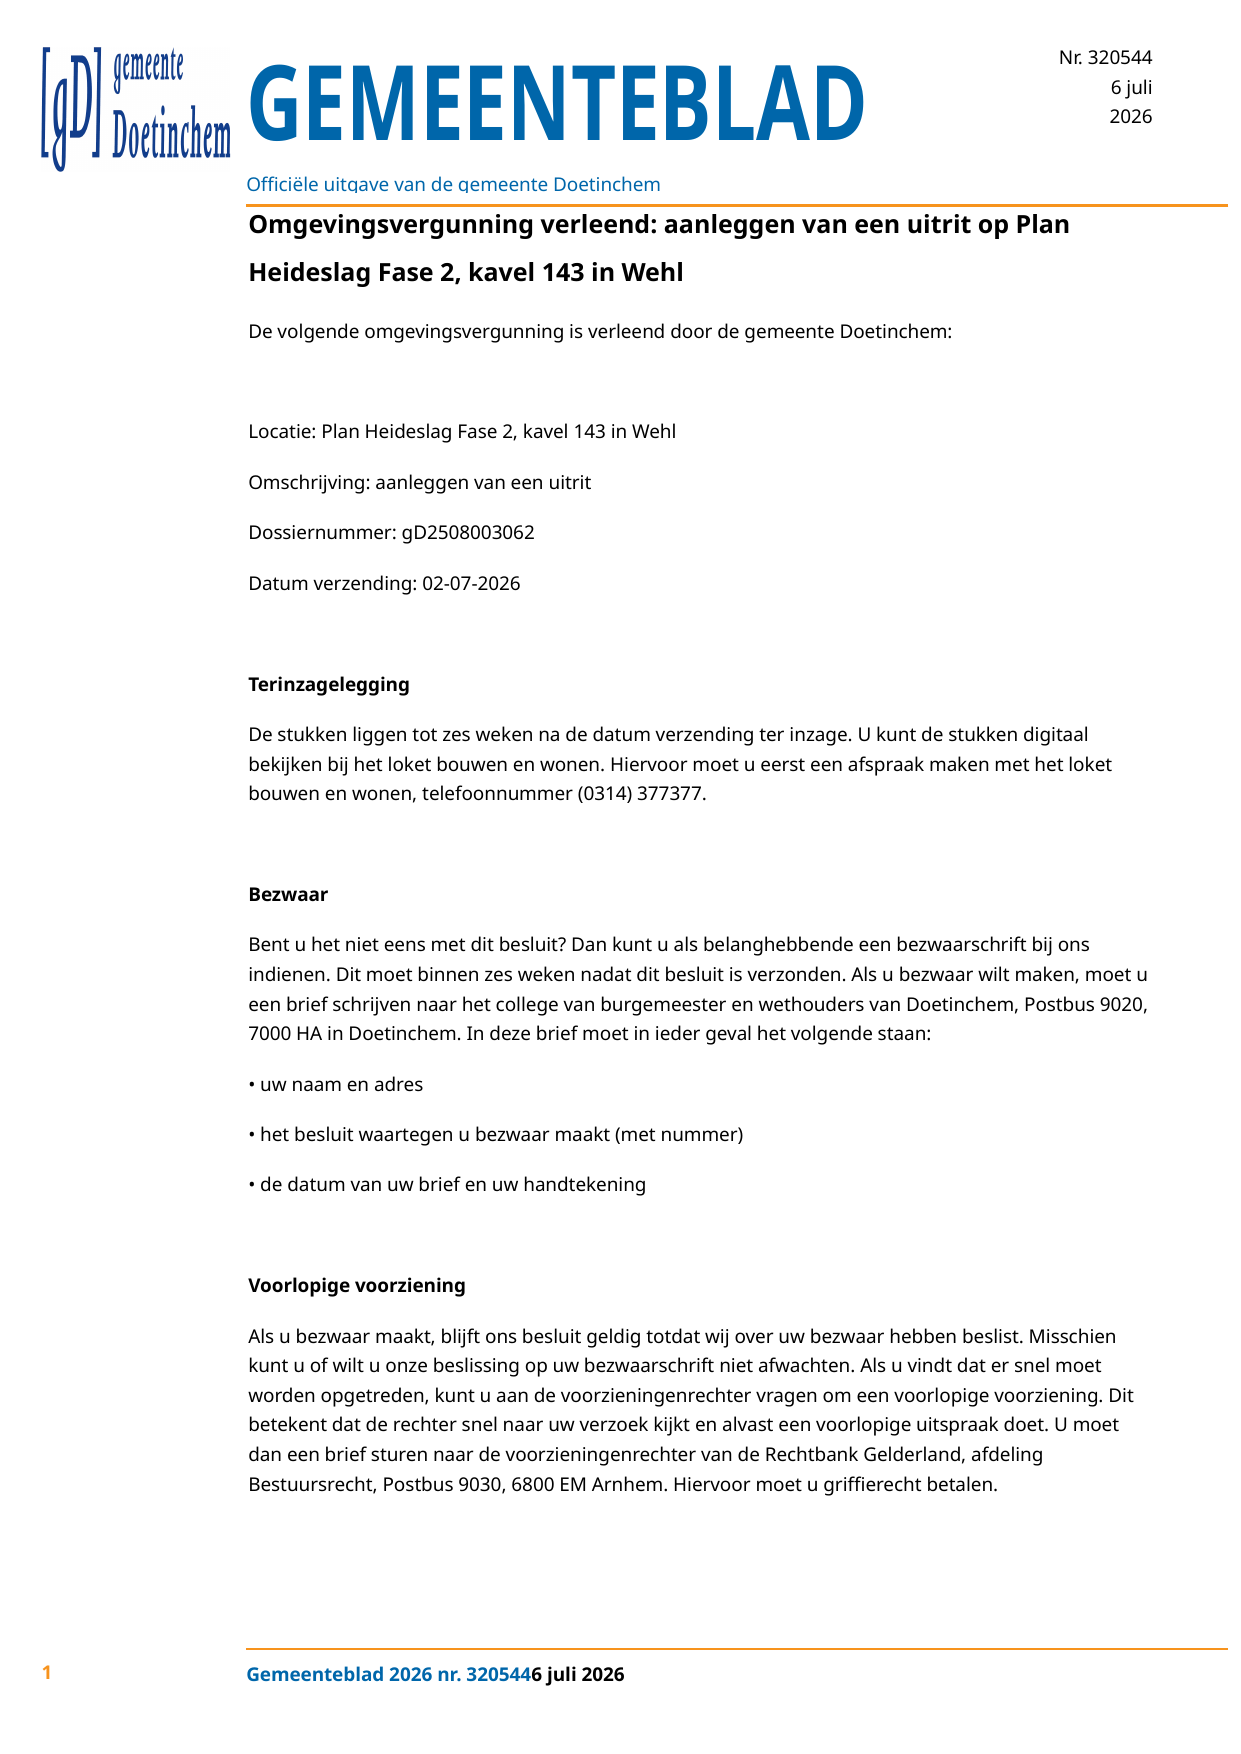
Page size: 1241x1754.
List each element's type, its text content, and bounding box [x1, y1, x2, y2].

text Dossiernummer: gD2508003062 [248, 519, 1152, 545]
text Als u bezwaar maakt, blijft ons besluit geldig totdat wij over uw bezwaar hebben beslist. Misschien kunt u of wilt u onze beslissing op uw bezwaarschrift niet afwachten. Als u vindt dat er snel moet worden opgetreden, kunt u aan de voorzieningenrechter vragen om een voorlopige voorziening. Dit betekent dat de rechter snel naar uw verzoek kijkt en alvast een voorlopige uitspraak doet. U moet dan een brief sturen naar de voorzieningenrechter van de Rechtbank Gelderland, afdeling Bestuursrecht, Postbus 9030, 6800 EM Arnhem. Hiervoor moet u griffierecht betalen. [248, 1323, 1152, 1497]
text Omgevingsvergunning verleend: aanleggen van een uitrit op Plan Heideslag Fase 2, kavel 143 in Wehl [248, 207, 1152, 288]
picture [41, 47, 231, 172]
text Bezwaar [248, 881, 1152, 907]
text Omschrijving: aanleggen van een uitrit [248, 469, 1152, 495]
text Voorlopige voorziening [248, 1272, 1152, 1298]
text Terinzagelegging [248, 671, 1152, 697]
text De volgende omgevingsvergunning is verleend door de gemeente Doetinchem: [248, 318, 1152, 344]
text De stukken liggen tot zes weken na de datum verzending ter inzage. U kunt de stukken digitaal bekijken bij het loket bouwen en wonen. Hiervoor moet u eerst een afspraak maken met het loket bouwen en wonen, telefoonnummer (0314) 377377. [248, 721, 1152, 806]
text Locatie: Plan Heideslag Fase 2, kavel 143 in Wehl [248, 419, 1152, 444]
text Datum verzending: 02-07-2026 [248, 570, 1152, 596]
text • de datum van uw brief en uw handtekening [248, 1172, 1152, 1197]
text • het besluit waartegen u bezwaar maakt (met nummer) [248, 1121, 1152, 1147]
text Bent u het niet eens met dit besluit? Dan kunt u als belanghebbende een bezwaarschrift bij ons indienen. Dit moet binnen zes weken nadat dit besluit is verzonden. Als u bezwaar wilt maken, moet u een brief schrijven naar het college van burgemeester en wethouders van Doetinchem, Postbus 9020, 7000 HA in Doetinchem. In deze brief moet in ieder geval het volgende staan: [248, 932, 1152, 1046]
text • uw naam en adres [248, 1071, 1152, 1097]
